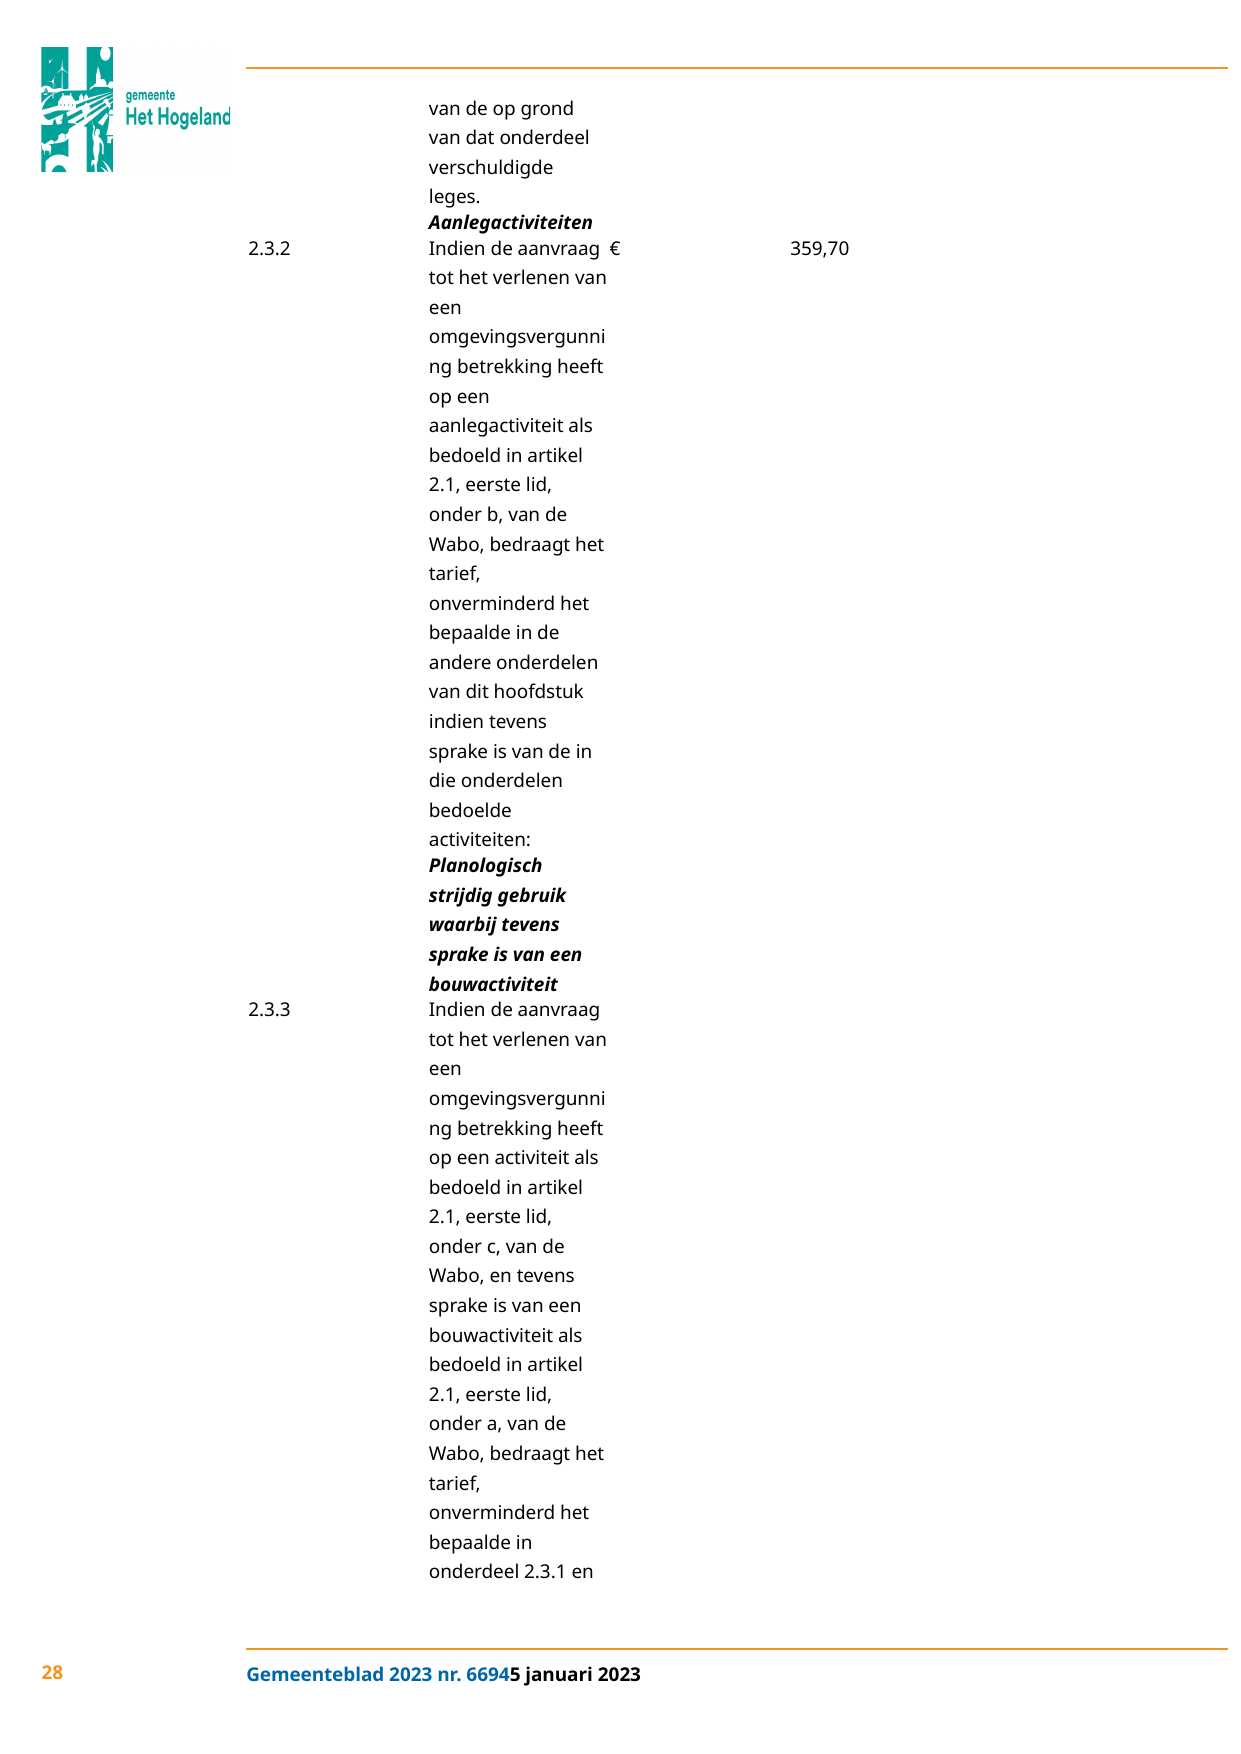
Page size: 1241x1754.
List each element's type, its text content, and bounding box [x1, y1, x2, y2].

table_cell [790, 853, 971, 996]
table_cell 359,70 [790, 235, 971, 852]
table_cell 2.3.2 [248, 235, 429, 852]
table_cell [609, 853, 790, 996]
table_cell [248, 95, 429, 209]
table_cell [790, 209, 971, 235]
table_cell [790, 996, 971, 1584]
table_cell [971, 853, 1152, 996]
table_cell [609, 209, 790, 235]
table_cell [248, 209, 429, 235]
table_cell [971, 996, 1152, 1584]
picture [41, 47, 231, 172]
table_cell [790, 95, 971, 209]
table_cell Indien de aanvraag tot het verlenen van een omgevingsvergunning betrekking heeft op een aanlegactiviteit als bedoeld in artikel 2.1, eerste lid, onder b, van de Wabo, bedraagt het tarief, onverminderd het bepaalde in de andere onderdelen van dit hoofdstuk indien tevens sprake is van de in die onderdelen bedoelde activiteiten: [429, 235, 609, 852]
table_cell [609, 95, 790, 209]
table_cell [609, 996, 790, 1584]
table_cell € [609, 235, 790, 852]
table_cell Aanlegactiviteiten [429, 209, 609, 235]
table_cell [248, 853, 429, 996]
table_cell [971, 209, 1152, 235]
table_cell Planologisch strijdig gebruik waarbij tevens sprake is van een bouwactiviteit [429, 853, 609, 996]
table_cell [971, 95, 1152, 209]
table_cell van de op grond van dat onderdeel verschuldigde leges. [429, 95, 609, 209]
table_cell [971, 235, 1152, 852]
table_cell Indien de aanvraag tot het verlenen van een omgevingsvergunning betrekking heeft op een activiteit als bedoeld in artikel 2.1, eerste lid, onder c, van de Wabo, en tevens sprake is van een bouwactiviteit als bedoeld in artikel 2.1, eerste lid, onder a, van de Wabo, bedraagt het tarief, onverminderd het bepaalde in onderdeel 2.3.1 en [429, 996, 609, 1584]
table_cell 2.3.3 [248, 996, 429, 1584]
